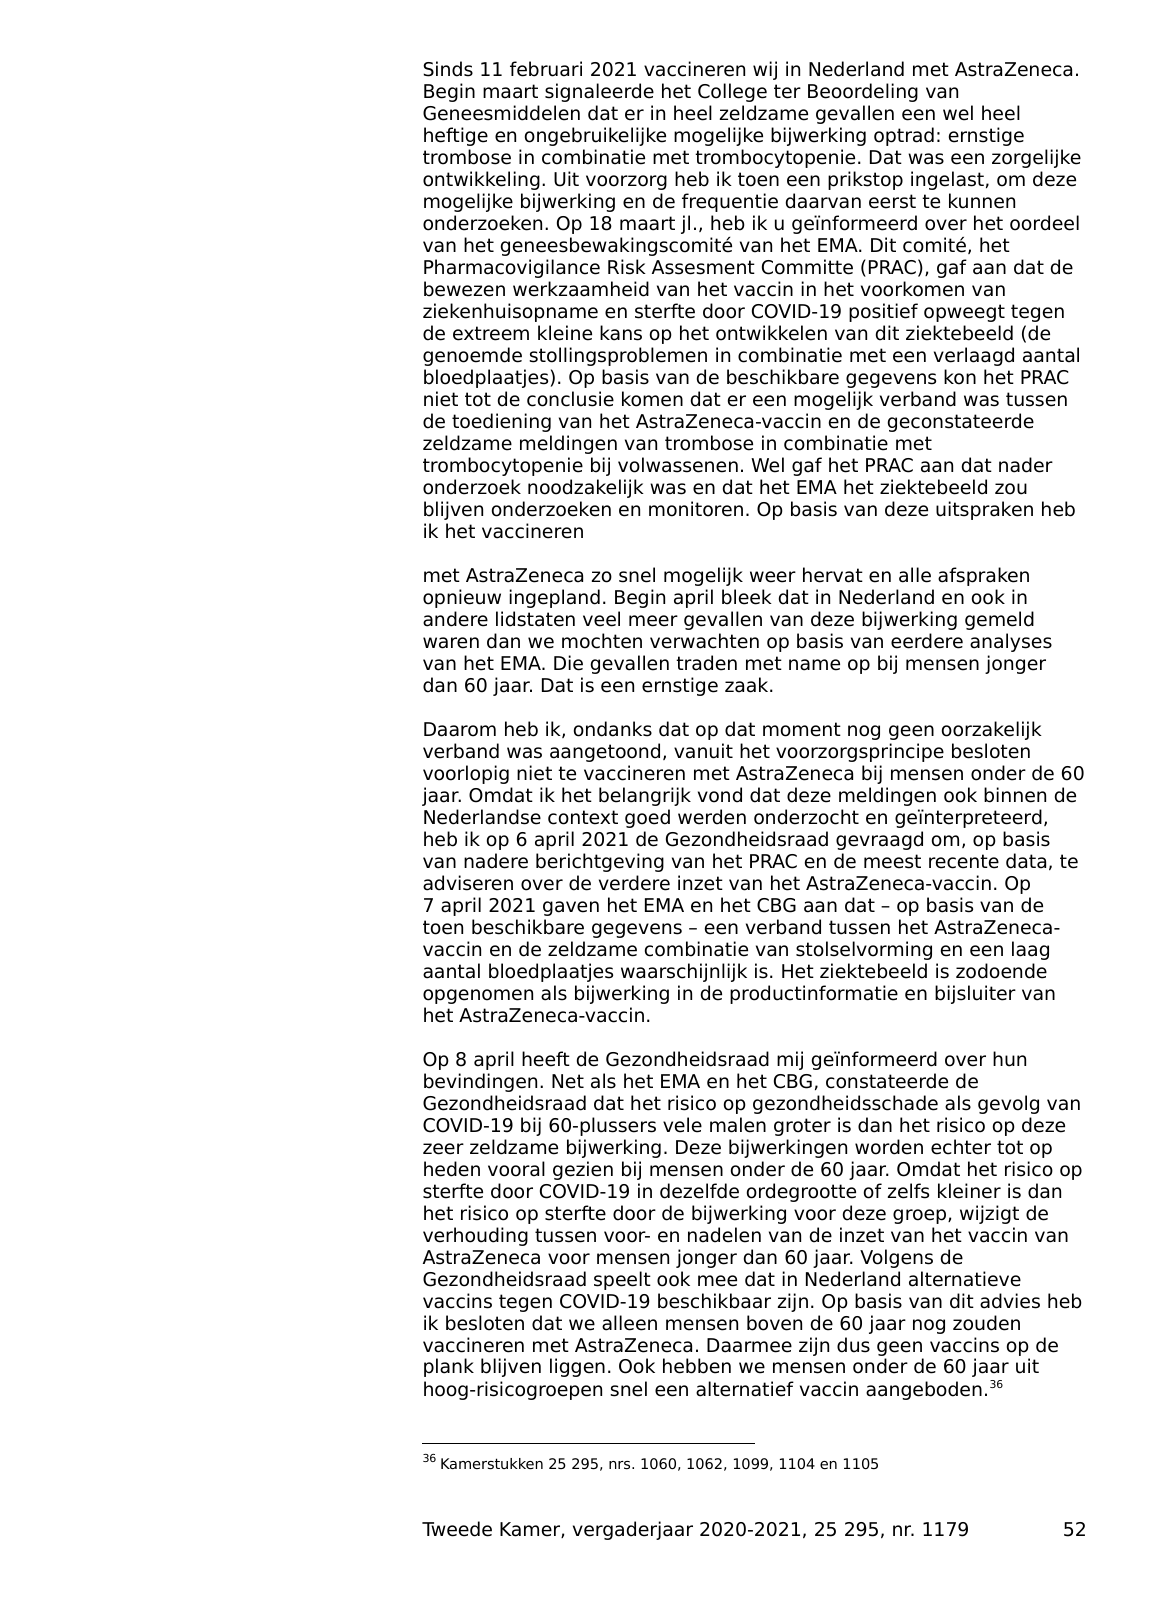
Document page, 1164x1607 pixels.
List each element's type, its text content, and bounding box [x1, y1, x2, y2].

text Daarom heb ik, ondanks dat op dat moment nog geen oorzakelijk verband was aangetoond, vanuit het voorzorgsprincipe besloten voorlopig niet te vaccineren met AstraZeneca bij mensen onder de 60 jaar. Omdat ik het belangrijk vond dat deze meldingen ook binnen de Nederlandse context goed werden onderzocht en geïnterpreteerd, heb ik op 6 april 2021 de Gezondheidsraad gevraagd om, op basis van nadere berichtgeving van het PRAC en de meest recente data, te adviseren over de verdere inzet van het AstraZeneca-vaccin. Op 7 april 2021 gaven het EMA en het CBG aan dat – op basis van de toen beschikbare gegevens – een verband tussen het AstraZeneca-vaccin en de zeldzame combinatie van stolselvorming en een laag aantal bloedplaatjes waarschijnlijk is. Het ziektebeeld is zodoende opgenomen als bijwerking in de productinformatie en bijsluiter van het AstraZeneca-vaccin. [422, 719, 1087, 1027]
text Op 8 april heeft de Gezondheidsraad mij geïnformeerd over hun bevindingen. Net als het EMA en het CBG, constateerde de Gezondheidsraad dat het risico op gezondheidsschade als gevolg van COVID-19 bij 60-plussers vele malen groter is dan het risico op deze zeer zeldzame bijwerking. Deze bijwerkingen worden echter tot op heden vooral gezien bij mensen onder de 60 jaar. Omdat het risico op sterfte door COVID-19 in dezelfde ordegrootte of zelfs kleiner is dan het risico op sterfte door de bijwerking voor deze groep, wijzigt de verhouding tussen voor- en nadelen van de inzet van het vaccin van AstraZeneca voor mensen jonger dan 60 jaar. Volgens de Gezondheidsraad speelt ook mee dat in Nederland alternatieve vaccins tegen COVID-19 beschikbaar zijn. Op basis van dit advies heb ik besloten dat we alleen mensen boven de 60 jaar nog zouden vaccineren met AstraZeneca. Daarmee zijn dus geen vaccins op de plank blijven liggen. Ook hebben we mensen onder de 60 jaar uit hoog-risicogroepen snel een alternatief vaccin aangeboden. [422, 1049, 1087, 1400]
text Sinds 11 februari 2021 vaccineren wij in Nederland met AstraZeneca. Begin maart signaleerde het College ter Beoordeling van Geneesmiddelen dat er in heel zeldzame gevallen een wel heel heftige en ongebruikelijke mogelijke bijwerking optrad: ernstige trombose in combinatie met trombocytopenie. Dat was een zorgelijke ontwikkeling. Uit voorzorg heb ik toen een prikstop ingelast, om deze mogelijke bijwerking en de frequentie daarvan eerst te kunnen onderzoeken. Op 18 maart jl., heb ik u geïnformeerd over het oordeel van het geneesbewakingscomité van het EMA. Dit comité, het Pharmacovigilance Risk Assesment Committe (PRAC), gaf aan dat de bewezen werkzaamheid van het vaccin in het voorkomen van ziekenhuisopname en sterfte door COVID-19 positief opweegt tegen de extreem kleine kans op het ontwikkelen van dit ziektebeeld (de genoemde stollingsproblemen in combinatie met een verlaagd aantal bloedplaatjes). Op basis van de beschikbare gegevens kon het PRAC niet tot de conclusie komen dat er een mogelijk verband was tussen de toediening van het AstraZeneca-vaccin en de geconstateerde zeldzame meldingen van trombose in combinatie met trombocytopenie bij volwassenen. Wel gaf het PRAC aan dat nader onderzoek noodzakelijk was en dat het EMA het ziektebeeld zou blijven onderzoeken en monitoren. Op basis van deze uitspraken heb ik het vaccineren [422, 59, 1087, 543]
text met AstraZeneca zo snel mogelijk weer hervat en alle afspraken opnieuw ingepland. Begin april bleek dat in Nederland en ook in andere lidstaten veel meer gevallen van deze bijwerking gemeld waren dan we mochten verwachten op basis van eerdere analyses van het EMA. Die gevallen traden met name op bij mensen jonger dan 60 jaar. Dat is een ernstige zaak. [422, 565, 1087, 697]
text Kamerstukken 25 295, nrs. 1060, 1062, 1099, 1104 en 1105 [422, 1452, 1087, 1474]
